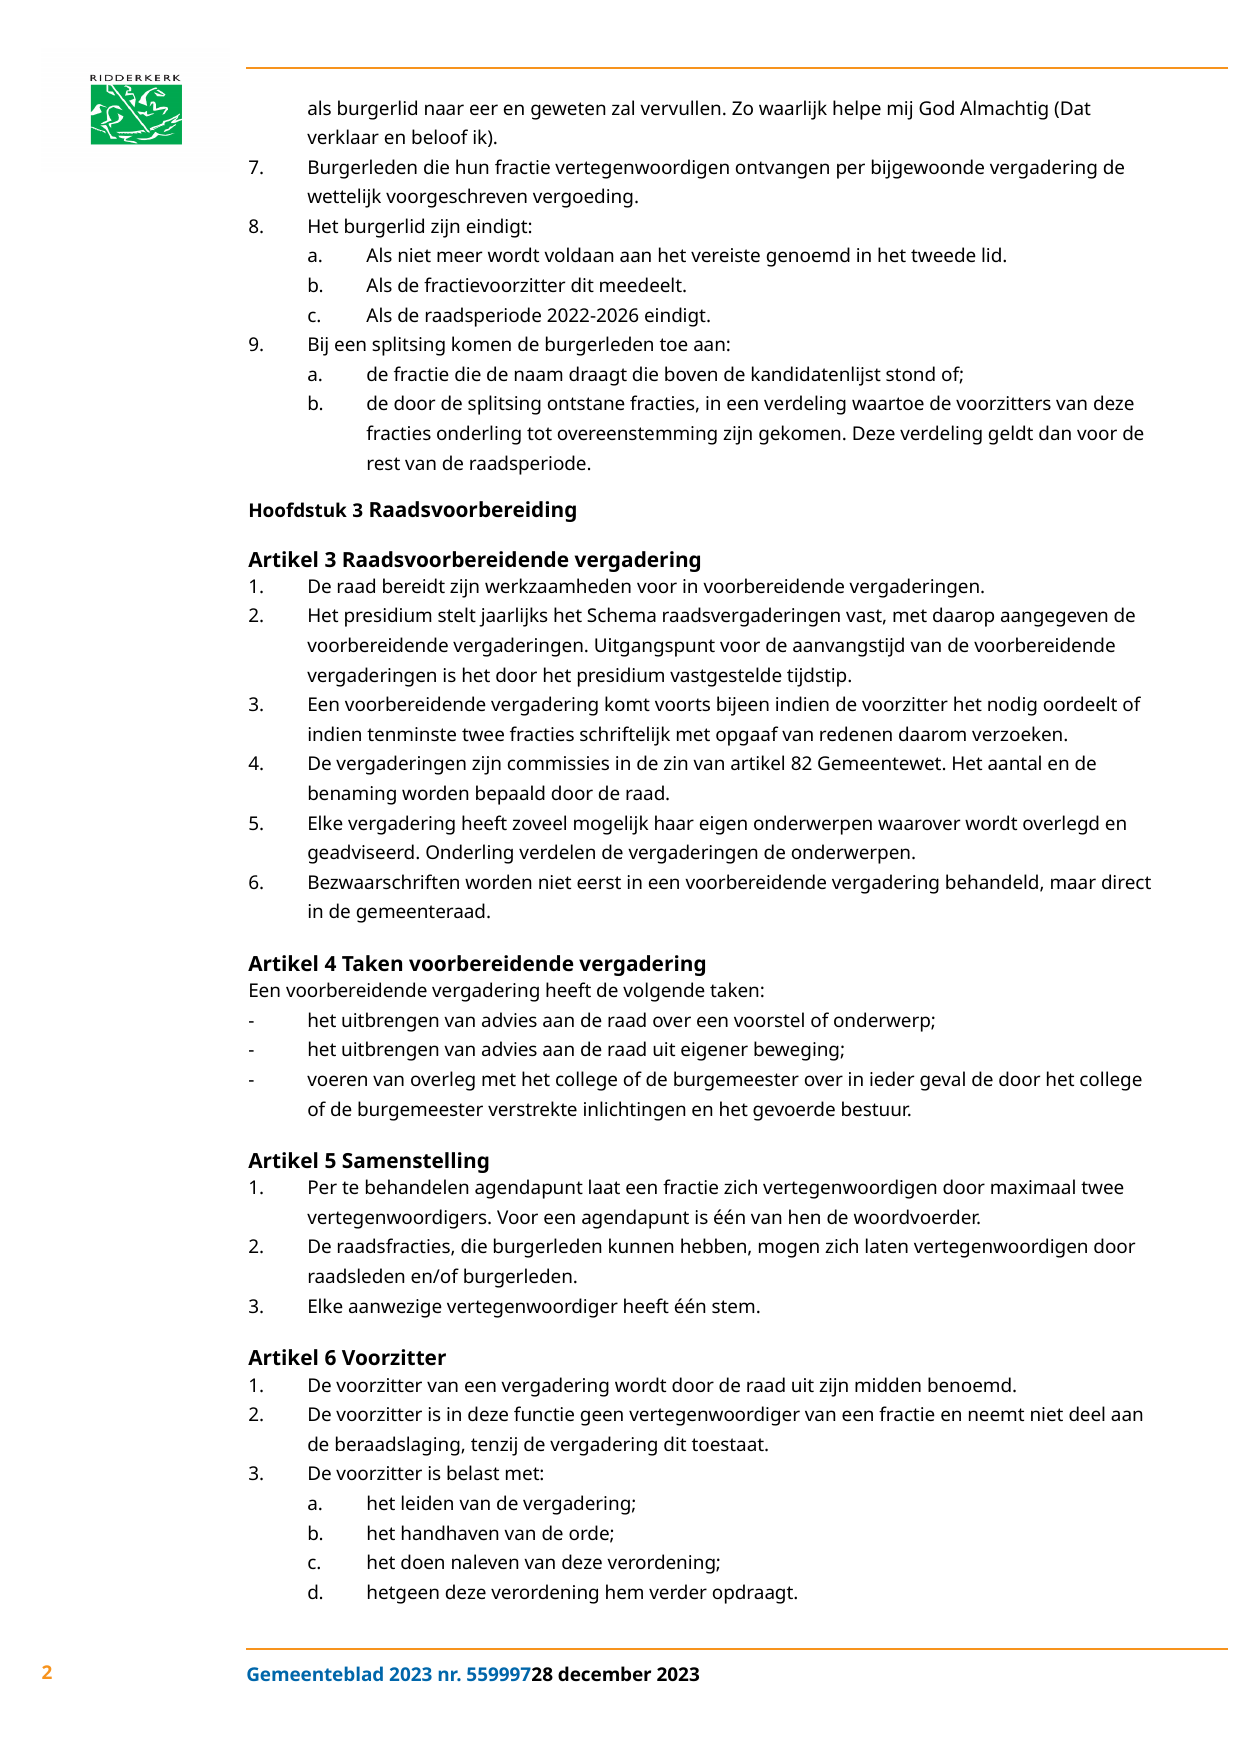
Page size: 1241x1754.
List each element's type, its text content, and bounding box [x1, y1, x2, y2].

list Als de raadsperiode 2022-2026 eindigt. [307, 302, 1152, 328]
list als burgerlid naar eer en geweten zal vervullen. Zo waarlijk helpe mij God Almachtig (Dat verklaar en beloof ik). [248, 95, 1152, 150]
list De voorzitter van een vergadering wordt door de raad uit zijn midden benoemd. [248, 1372, 1152, 1397]
list Burgerleden die hun fractie vertegenwoordigen ontvangen per bijgewoonde vergadering de wettelijk voorgeschreven vergoeding. [248, 154, 1152, 209]
list hetgeen deze verordening hem verder opdraagt. [307, 1579, 1152, 1604]
list het uitbrengen van advies aan de raad uit eigener beweging; [248, 1037, 1152, 1062]
list De raad bereidt zijn werkzaamheden voor in voorbereidende vergaderingen. [248, 573, 1152, 599]
text Artikel 5 Samenstelling [248, 1146, 1152, 1174]
list Als niet meer wordt voldaan aan het vereiste genoemd in het tweede lid. [307, 243, 1152, 268]
list Het presidium stelt jaarlijks het Schema raadsvergaderingen vast, met daarop aangegeven de voorbereidende vergaderingen. Uitgangspunt voor de aanvangstijd van de voorbereidende vergaderingen is het door het presidium vastgestelde tijdstip. [248, 603, 1152, 688]
picture [41, 47, 231, 172]
list De voorzitter is in deze functie geen vertegenwoordiger van een fractie en neemt niet deel aan de beraadslaging, tenzij de vergadering dit toestaat. [248, 1401, 1152, 1457]
text Een voorbereidende vergadering heeft de volgende taken: [248, 977, 1152, 1003]
list het uitbrengen van advies aan de raad over een voorstel of onderwerp; [248, 1007, 1152, 1033]
list Een voorbereidende vergadering komt voorts bijeen indien de voorzitter het nodig oordeelt of indien tenminste twee fracties schriftelijk met opgaaf van redenen daarom verzoeken. [248, 691, 1152, 747]
list het leiden van de vergadering; [307, 1490, 1152, 1516]
text Artikel 3 Raadsvoorbereidende vergadering [248, 545, 1152, 573]
list De raadsfracties, die burgerleden kunnen hebben, mogen zich laten vertegenwoordigen door raadsleden en/of burgerleden. [248, 1234, 1152, 1289]
list Elke vergadering heeft zoveel mogelijk haar eigen onderwerpen waarover wordt overlegd en geadviseerd. Onderling verdelen de vergaderingen de onderwerpen. [248, 810, 1152, 865]
list voeren van overleg met het college of de burgemeester over in ieder geval de door het college of de burgemeester verstrekte inlichtingen en het gevoerde bestuur. [248, 1066, 1152, 1121]
list de door de splitsing ontstane fracties, in een verdeling waartoe de voorzitters van deze fracties onderling tot overeenstemming zijn gekomen. Deze verdeling geldt dan voor de rest van de raadsperiode. [307, 391, 1152, 476]
list het handhaven van de orde; [307, 1520, 1152, 1545]
list het doen naleven van deze verordening; [307, 1549, 1152, 1575]
list Bij een splitsing komen de burgerleden toe aan: [248, 331, 1152, 357]
list Elke aanwezige vertegenwoordiger heeft één stem. [248, 1293, 1152, 1319]
text Artikel 6 Voorzitter [248, 1343, 1152, 1372]
text Artikel 4 Taken voorbereidende vergadering [248, 949, 1152, 977]
list De voorzitter is belast met: [248, 1461, 1152, 1486]
list de fractie die de naam draagt die boven de kandidatenlijst stond of; [307, 361, 1152, 387]
list Als de fractievoorzitter dit meedeelt. [307, 272, 1152, 298]
text Hoofdstuk 3 Raadsvoorbereiding [248, 495, 1152, 524]
list De vergaderingen zijn commissies in de zin van artikel 82 Gemeentewet. Het aantal en de benaming worden bepaald door de raad. [248, 751, 1152, 806]
list Het burgerlid zijn eindigt: [248, 213, 1152, 239]
list Bezwaarschriften worden niet eerst in een voorbereidende vergadering behandeld, maar direct in de gemeenteraad. [248, 869, 1152, 924]
list Per te behandelen agendapunt laat een fractie zich vertegenwoordigen door maximaal twee vertegenwoordigers. Voor een agendapunt is één van hen de woordvoerder. [248, 1174, 1152, 1230]
